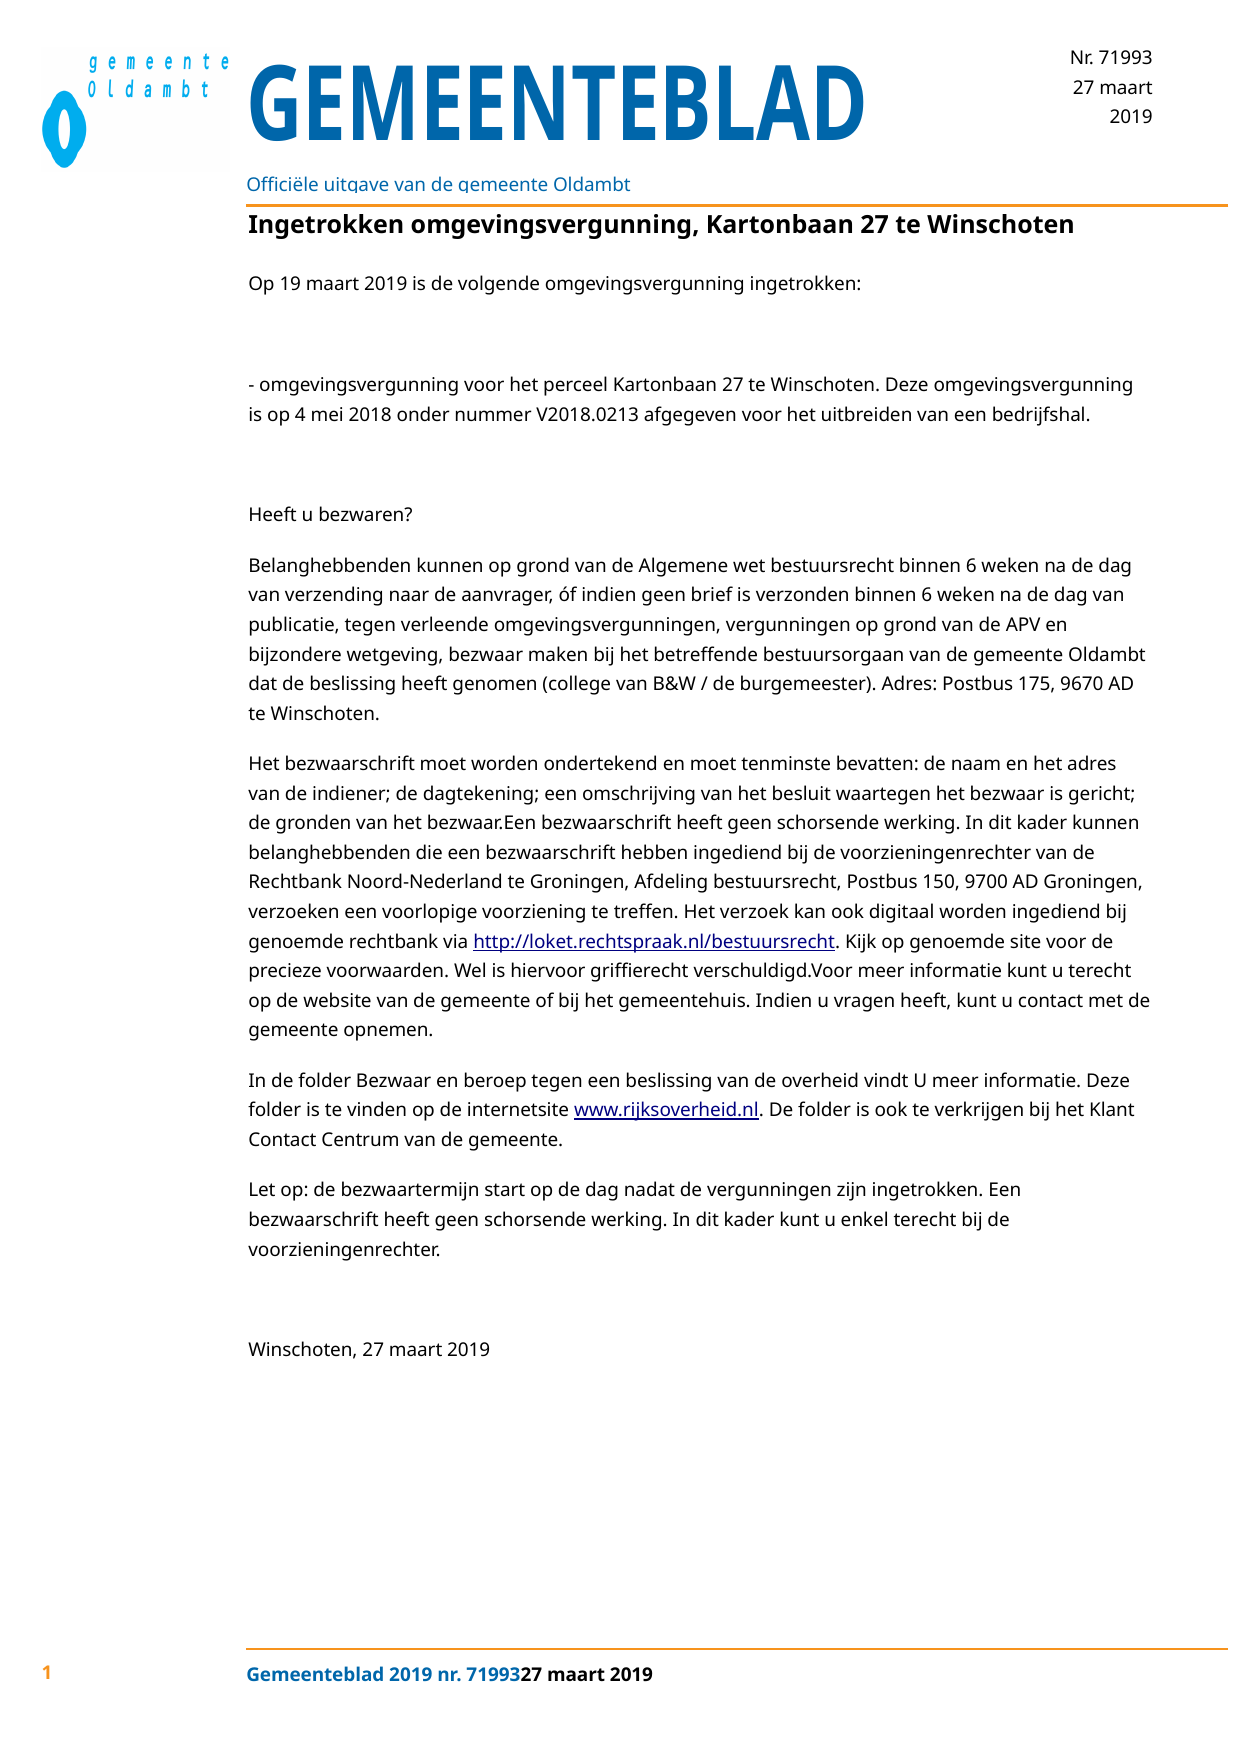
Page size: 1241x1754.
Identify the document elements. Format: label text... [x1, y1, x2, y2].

text Belanghebbenden kunnen op grond van de Algemene wet bestuursrecht binnen 6 weken na de dag van verzending naar de aanvrager, óf indien geen brief is verzonden binnen 6 weken na de dag van publicatie, tegen verleende omgevingsvergunningen, vergunningen op grond van de APV en bijzondere wetgeving, bezwaar maken bij het betreffende bestuursorgaan van de gemeente Oldambt dat de beslissing heeft genomen (college van B&W / de burgemeester). Adres: Postbus 175, 9670 AD te Winschoten. [248, 552, 1152, 726]
text Het bezwaarschrift moet worden ondertekend en moet tenminste bevatten: de naam en het adres van de indiener; de dagtekening; een omschrijving van het besluit waartegen het bezwaar is gericht; de gronden van het bezwaar.Een bezwaarschrift heeft geen schorsende werking. In dit kader kunnen belanghebbenden die een bezwaarschrift hebben ingediend bij de voorzieningenrechter van de Rechtbank Noord-Nederland te Groningen, Afdeling bestuursrecht, Postbus 150, 9700 AD Groningen, verzoeken een voorlopige voorziening te treffen. Het verzoek kan ook digitaal worden ingediend bij genoemde rechtbank via http://loket.rechtspraak.nl/bestuursrecht. Kijk op genoemde site voor de precieze voorwaarden. Wel is hiervoor griffierecht verschuldigd.Voor meer informatie kunt u terecht op de website van de gemeente of bij het gemeentehuis. Indien u vragen heeft, kunt u contact met de gemeente opnemen. [248, 750, 1152, 1042]
text Let op: de bezwaartermijn start op de dag nadat de vergunningen zijn ingetrokken. Een bezwaarschrift heeft geen schorsende werking. In dit kader kunt u enkel terecht bij de voorzieningenrechter. [248, 1177, 1152, 1261]
text - omgevingsvergunning voor het perceel Kartonbaan 27 te Winschoten. Deze omgevingsvergunning is op 4 mei 2018 onder nummer V2018.0213 afgegeven voor het uitbreiden van een bedrijfshal. [248, 371, 1152, 426]
text Winschoten, 27 maart 2019 [248, 1337, 1152, 1362]
picture [41, 47, 231, 172]
text Op 19 maart 2019 is de volgende omgevingsvergunning ingetrokken: [248, 270, 1152, 296]
text Ingetrokken omgevingsvergunning, Kartonbaan 27 te Winschoten [248, 207, 1152, 241]
text Heeft u bezwaren? [248, 502, 1152, 527]
text In de folder Bezwaar en beroep tegen een beslissing van de overheid vindt U meer informatie. Deze folder is te vinden op de internetsite www.rijksoverheid.nl. De folder is ook te verkrijgen bij het Klant Contact Centrum van de gemeente. [248, 1067, 1152, 1152]
